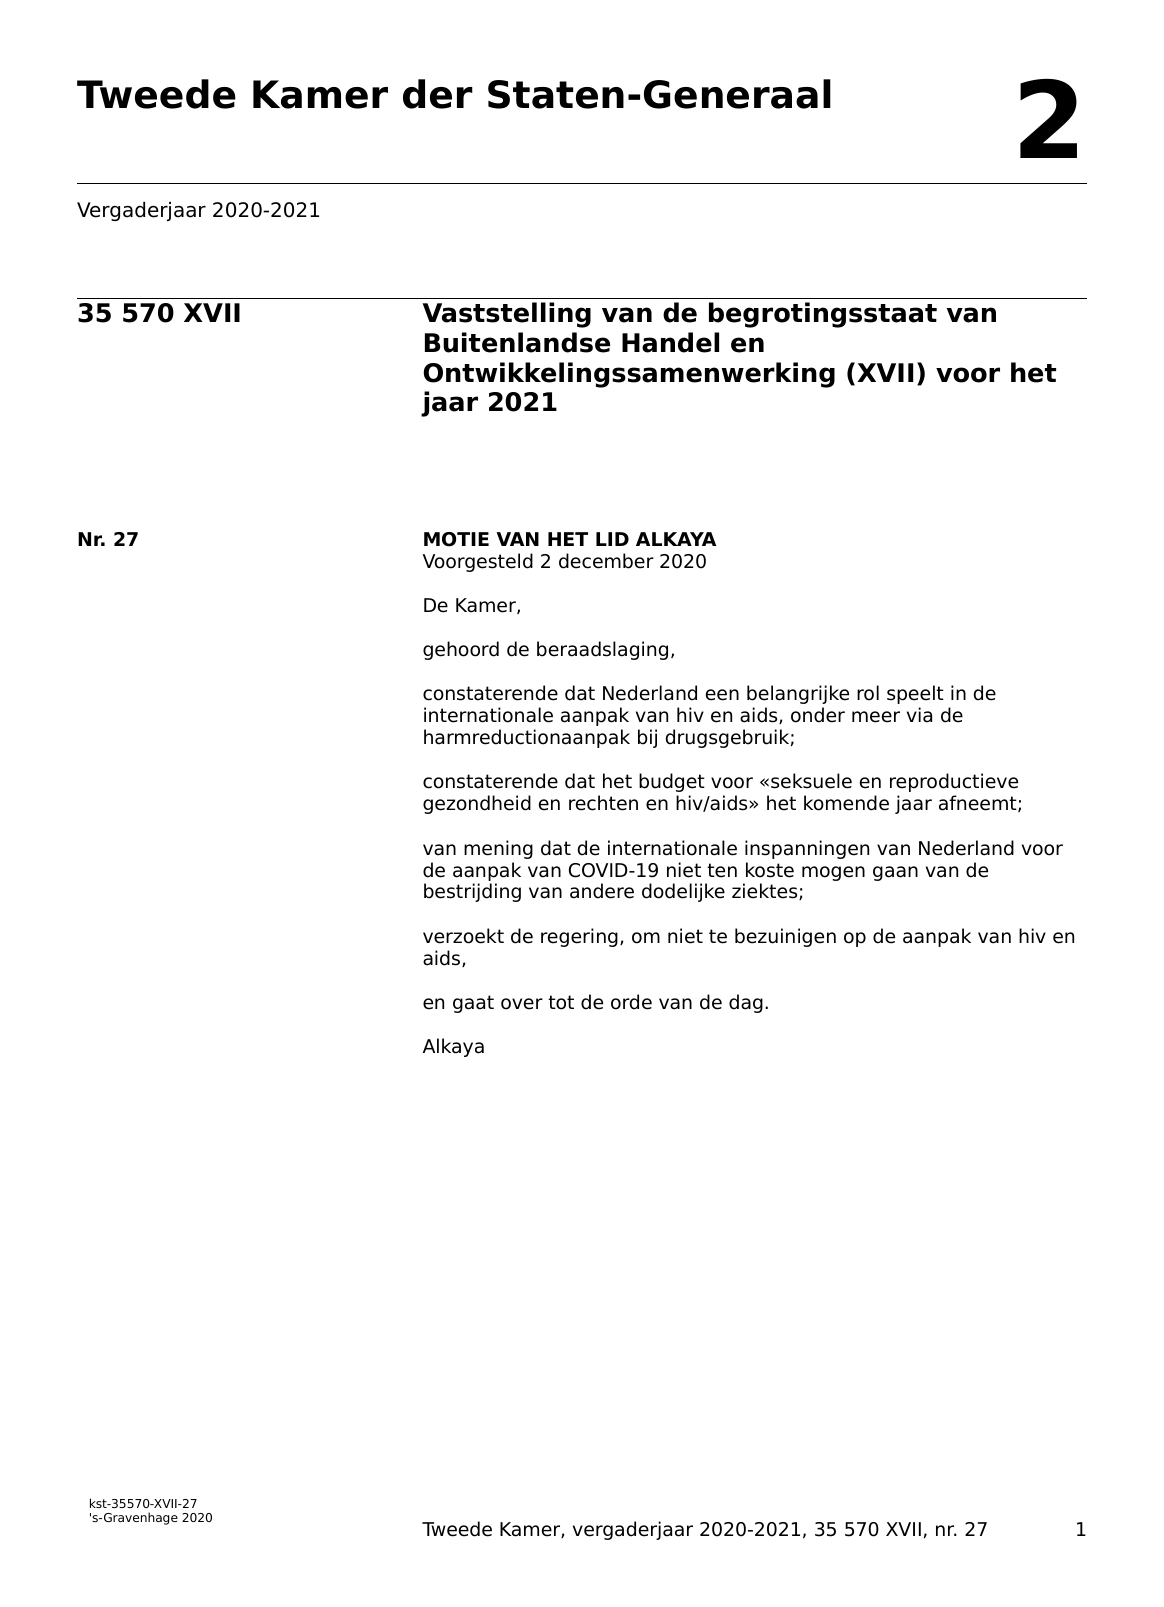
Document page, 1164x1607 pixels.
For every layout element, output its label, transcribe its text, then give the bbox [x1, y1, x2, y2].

text Voorgesteld 2 december 2020 [422, 551, 1087, 573]
text van mening dat de internationale inspanningen van Nederland voor de aanpak van COVID-19 niet ten koste mogen gaan van de bestrijding van andere dodelijke ziektes; [422, 837, 1087, 903]
table_cell Vergaderjaar 2020-2021 [77, 184, 1087, 298]
text De Kamer, [422, 595, 1087, 617]
text Alkaya [422, 1036, 1087, 1058]
subtitle Nr. 27 MOTIE VAN HET LID ALKAYA [77, 529, 1087, 551]
text en gaat over tot de orde van de dag. [422, 992, 1087, 1014]
text constaterende dat Nederland een belangrijke rol speelt in de internationale aanpak van hiv en aids, onder meer via de harmreductionaanpak bij drugsgebruik; [422, 683, 1087, 749]
table_header 2 [886, 59, 1087, 183]
text 's-Gravenhage 2020 [88, 1511, 323, 1525]
text constaterende dat het budget voor «seksuele en reproductieve gezondheid en rechten en hiv/aids» het komende jaar afneemt; [422, 771, 1087, 815]
subtitle 35 570 XVII Vaststelling van de begrotingsstaat van Buitenlandse Handel en Ontwikkelingssamenwerking (XVII) voor het jaar 2021 [77, 299, 1087, 418]
text verzoekt de regering, om niet te bezuinigen op de aanpak van hiv en aids, [422, 926, 1087, 969]
text kst-35570-XVII-27 [88, 1497, 323, 1511]
table_header Tweede Kamer der Staten-Generaal [77, 59, 886, 183]
text gehoord de beraadslaging, [422, 639, 1087, 661]
